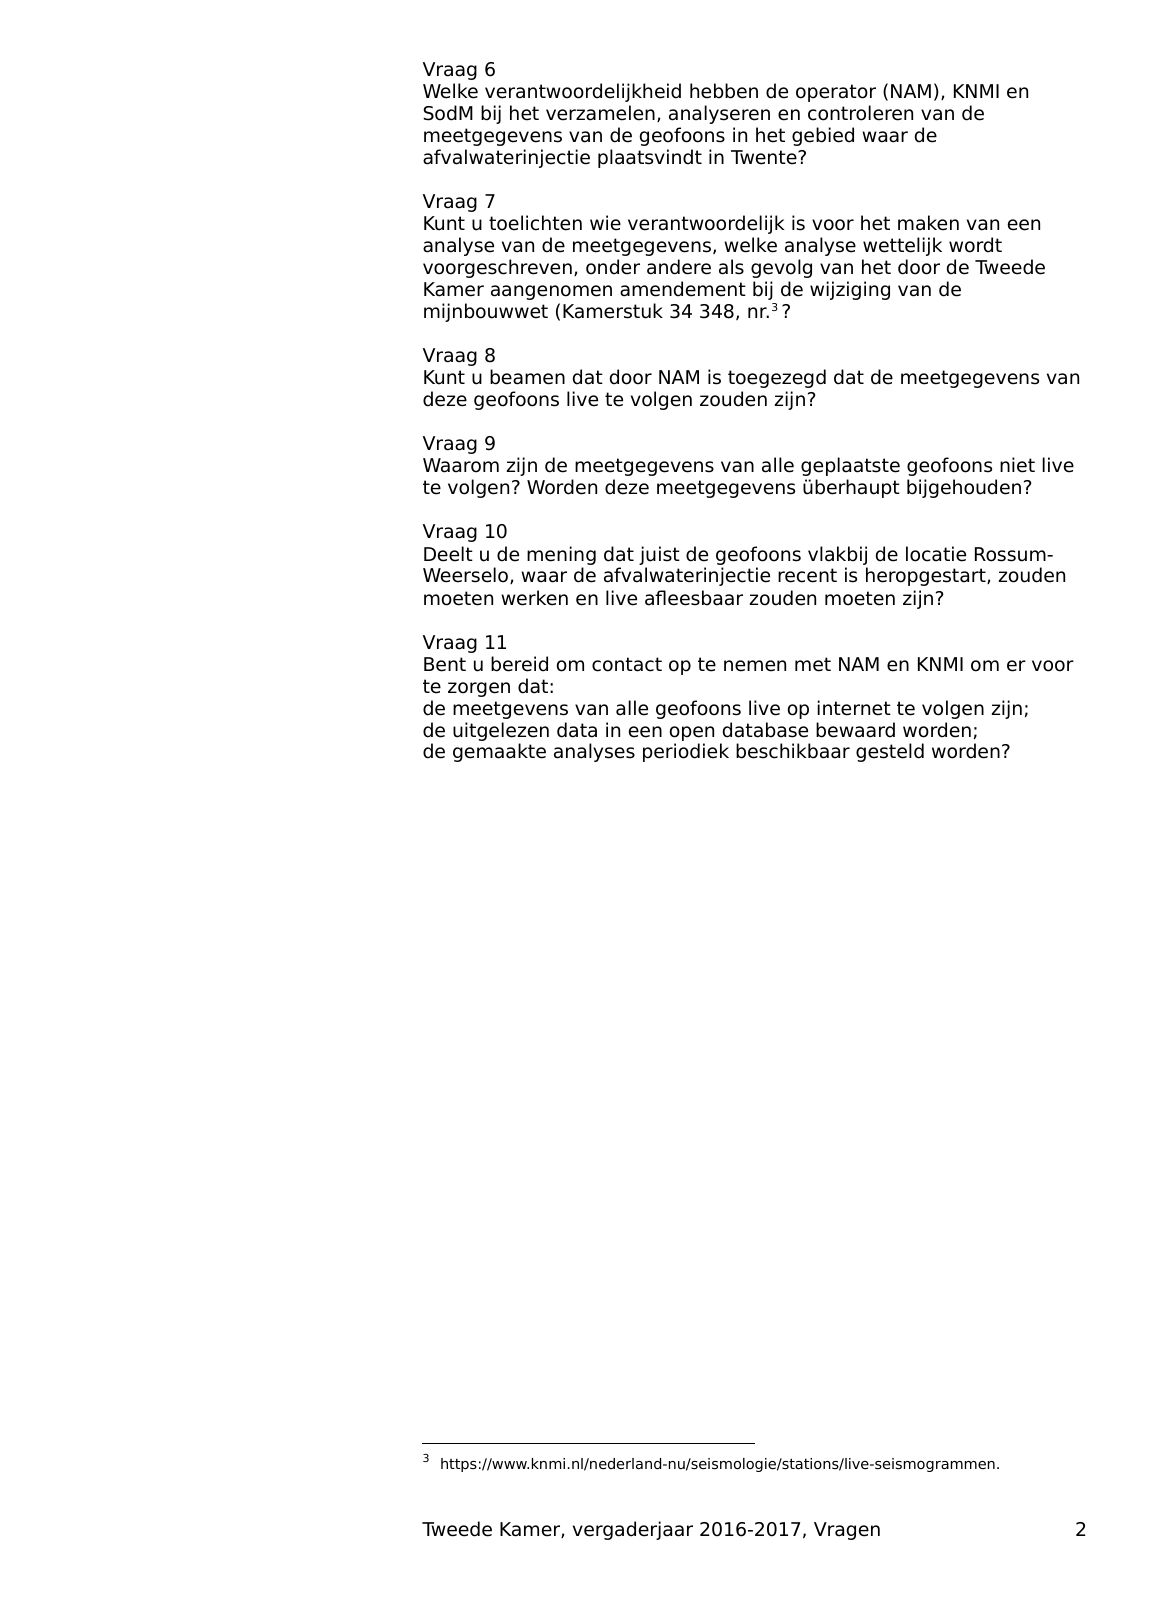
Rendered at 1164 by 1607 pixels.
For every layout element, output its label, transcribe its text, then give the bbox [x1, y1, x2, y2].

text Deelt u de mening dat juist de geofoons vlakbij de locatie Rossum-Weerselo, waar de afvalwaterinjectie recent is heropgestart, zouden moeten werken en live afleesbaar zouden moeten zijn? [422, 543, 1087, 609]
text de gemaakte analyses periodiek beschikbaar gesteld worden? [422, 741, 1087, 763]
text de uitgelezen data in een open database bewaard worden; [422, 719, 1087, 741]
text Vraag 11 [422, 632, 1087, 653]
text de meetgevens van alle geofoons live op internet te volgen zijn; [422, 697, 1087, 719]
text Vraag 10 [422, 521, 1087, 543]
text Kunt u beamen dat door NAM is toegezegd dat de meetgegevens van deze geofoons live te volgen zouden zijn? [422, 367, 1087, 411]
text Kunt u toelichten wie verantwoordelijk is voor het maken van een analyse van de meetgegevens, welke analyse wettelijk wordt voorgeschreven, onder andere als gevolg van het door de Tweede Kamer aangenomen amendement bij de wijziging van de mijnbouwwet (Kamerstuk 34 348, nr.? [422, 213, 1087, 323]
text Waarom zijn de meetgegevens van alle geplaatste geofoons niet live te volgen? Worden deze meetgegevens überhaupt bijgehouden? [422, 455, 1087, 499]
text Vraag 9 [422, 433, 1087, 455]
text https://www.knmi.nl/nederland-nu/seismologie/stations/live-seismogrammen. [422, 1452, 1087, 1474]
text Vraag 7 [422, 191, 1087, 213]
text Vraag 8 [422, 345, 1087, 367]
text Welke verantwoordelijkheid hebben de operator (NAM), KNMI en SodM bij het verzamelen, analyseren en controleren van de meetgegevens van de geofoons in het gebied waar de afvalwaterinjectie plaatsvindt in Twente? [422, 81, 1087, 169]
text Vraag 6 [422, 59, 1087, 81]
text Bent u bereid om contact op te nemen met NAM en KNMI om er voor te zorgen dat: [422, 653, 1087, 697]
